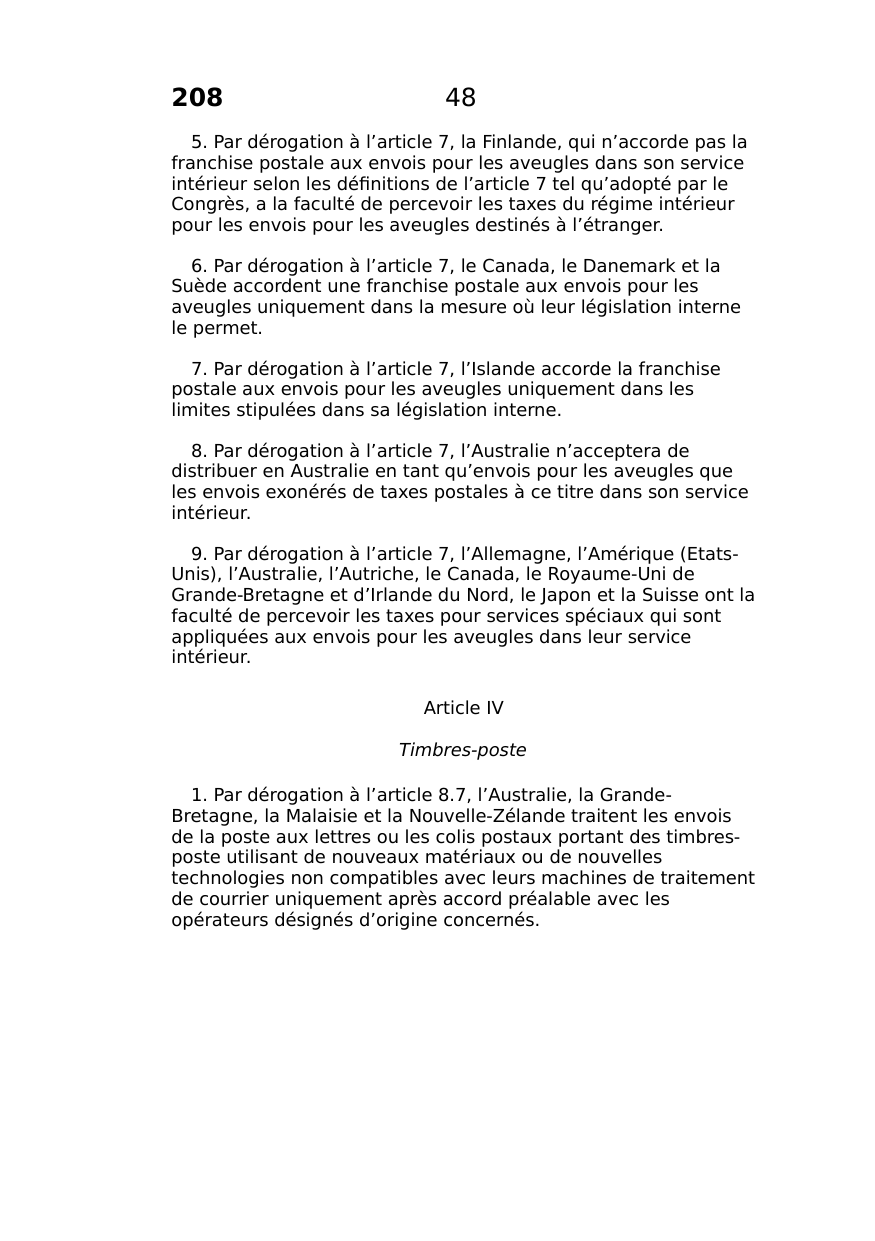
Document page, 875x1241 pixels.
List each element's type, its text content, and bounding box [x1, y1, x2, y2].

text 1. Par dérogation à l’article 8.7, l’Australie, la Grande-Bretagne, la Malaisie et la Nouvelle-Zélande traitent les envois de la poste aux lettres ou les colis postaux portant des timbres-poste utilisant de nouveaux matériaux ou de nouvelles technologies non compatibles avec leurs machines de traitement de courrier uniquement après accord préalable avec les opérateurs désignés d’origine concernés. [171, 785, 756, 930]
text 5. Par dérogation à l’article 7, la Finlande, qui n’accorde pas la franchise postale aux envois pour les aveugles dans son service intérieur selon les définitions de l’article 7 tel qu’adopté par le Congrès, a la faculté de percevoir les taxes du régime intérieur pour les envois pour les aveugles destinés à l’étranger. [171, 132, 756, 236]
text 9. Par dérogation à l’article 7, l’Allemagne, l’Amérique (Etats-Unis), l’Australie, l’Autriche, le Canada, le Royaume-Uni de Grande-Bretagne et d’Irlande du Nord, le Japon et la Suisse ont la faculté de percevoir les taxes pour services spéciaux qui sont appliquées aux envois pour les aveugles dans leur service intérieur. [171, 543, 756, 668]
text 8. Par dérogation à l’article 7, l’Australie n’acceptera de distribuer en Australie en tant qu’envois pour les aveugles que les envois exonérés de taxes postales à ce titre dans son service intérieur. [171, 441, 756, 523]
text 6. Par dérogation à l’article 7, le Canada, le Danemark et la Suède accordent une franchise postale aux envois pour les aveugles uniquement dans la mesure où leur législation interne le permet. [171, 256, 756, 338]
text 7. Par dérogation à l’article 7, l’Islande accorde la franchise postale aux envois pour les aveugles uniquement dans les limites stipulées dans sa législation interne. [171, 358, 756, 421]
subtitle Article IV Timbres-poste [171, 698, 756, 760]
